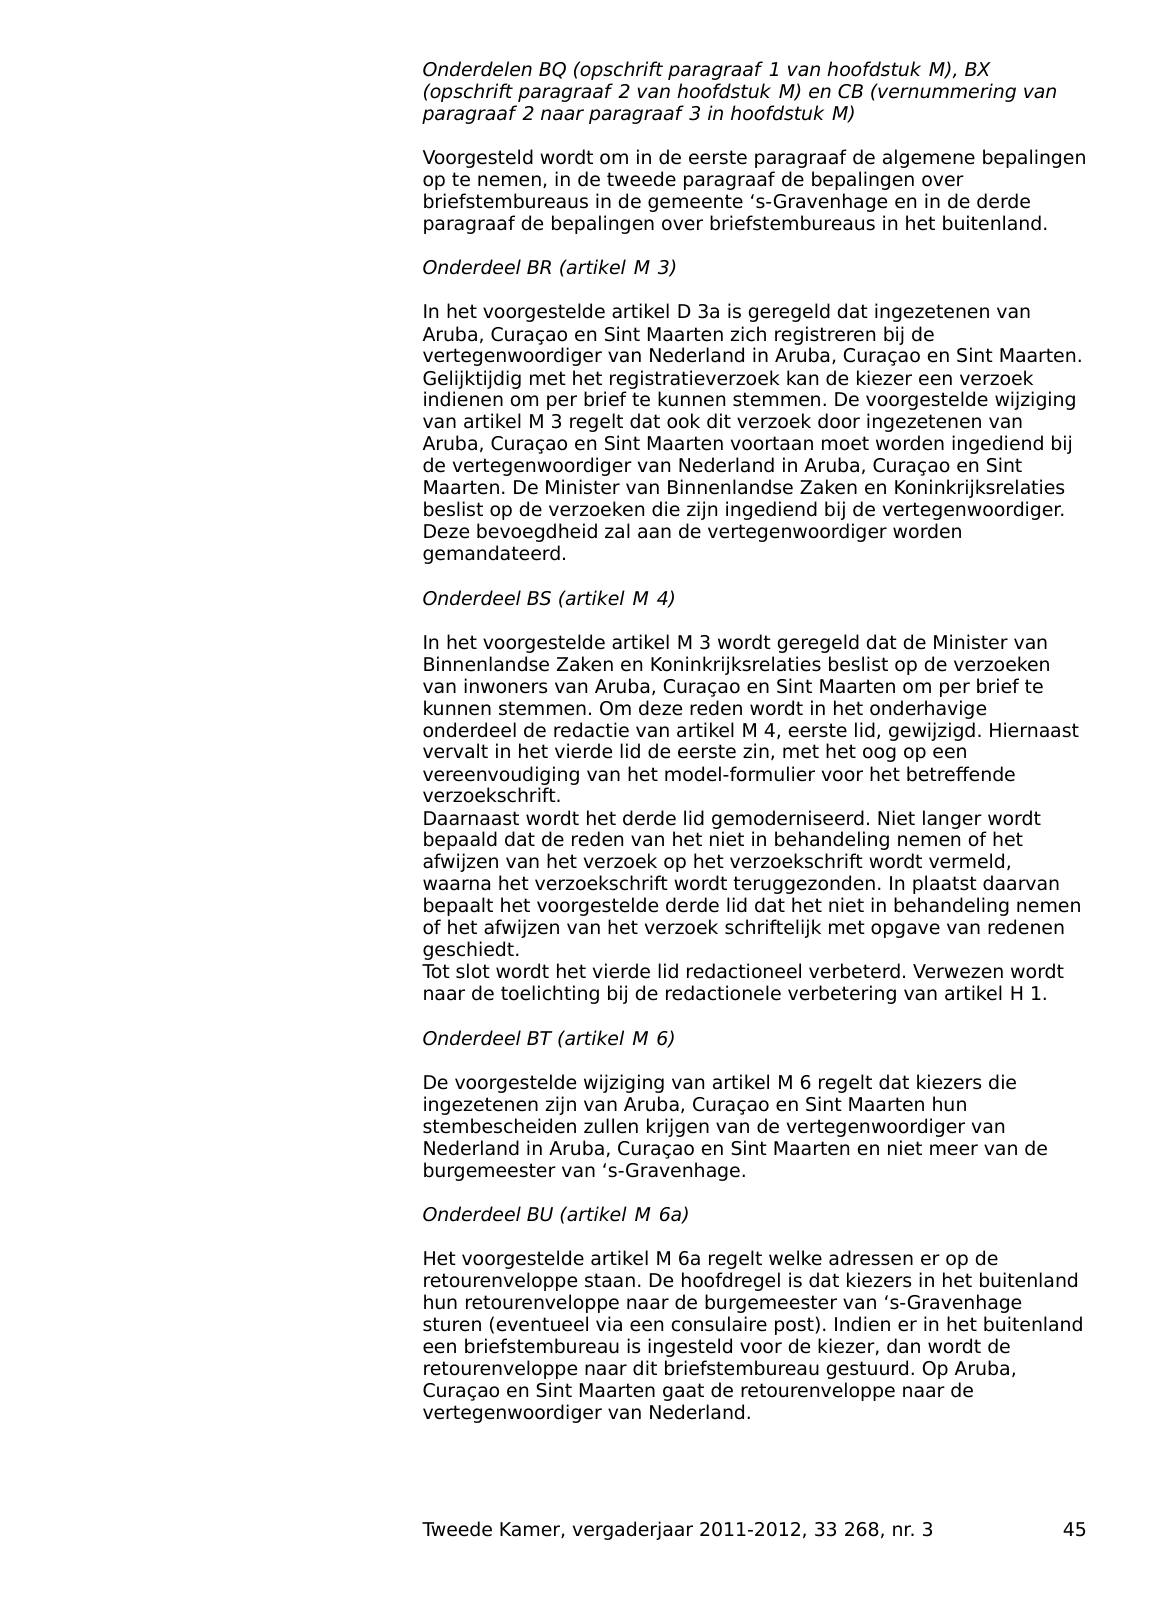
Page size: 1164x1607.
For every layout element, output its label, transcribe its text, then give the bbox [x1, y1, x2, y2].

text De voorgestelde wijziging van artikel M 6 regelt dat kiezers die ingezetenen zijn van Aruba, Curaçao en Sint Maarten hun stembescheiden zullen krijgen van de vertegenwoordiger van Nederland in Aruba, Curaçao en Sint Maarten en niet meer van de burgemeester van ‘s-Gravenhage. [422, 1072, 1087, 1181]
text In het voorgestelde artikel M 3 wordt geregeld dat de Minister van Binnenlandse Zaken en Koninkrijksrelaties beslist op de verzoeken van inwoners van Aruba, Curaçao en Sint Maarten om per brief te kunnen stemmen. Om deze reden wordt in het onderhavige onderdeel de redactie van artikel M 4, eerste lid, gewijzigd. Hiernaast vervalt in het vierde lid de eerste zin, met het oog op een vereenvoudiging van het model-formulier voor het betreffende verzoekschrift. [422, 632, 1087, 807]
text Daarnaast wordt het derde lid gemoderniseerd. Niet langer wordt bepaald dat de reden van het niet in behandeling nemen of het afwijzen van het verzoek op het verzoekschrift wordt vermeld, waarna het verzoekschrift wordt teruggezonden. In plaatst daarvan bepaalt het voorgestelde derde lid dat het niet in behandeling nemen of het afwijzen van het verzoek schriftelijk met opgave van redenen geschiedt. [422, 807, 1087, 961]
text Het voorgestelde artikel M 6a regelt welke adressen er op de retourenveloppe staan. De hoofdregel is dat kiezers in het buitenland hun retourenveloppe naar de burgemeester van ‘s-Gravenhage sturen (eventueel via een consulaire post). Indien er in het buitenland een briefstembureau is ingesteld voor de kiezer, dan wordt de retourenveloppe naar dit briefstembureau gestuurd. Op Aruba, Curaçao en Sint Maarten gaat de retourenveloppe naar de vertegenwoordiger van Nederland. [422, 1248, 1087, 1424]
subtitle Onderdeel BT (artikel M 6) [422, 1027, 1087, 1049]
subtitle Onderdelen BQ (opschrift paragraaf 1 van hoofdstuk M), BX (opschrift paragraaf 2 van hoofdstuk M) en CB (vernummering van paragraaf 2 naar paragraaf 3 in hoofdstuk M) [422, 59, 1087, 125]
text In het voorgestelde artikel D 3a is geregeld dat ingezetenen van Aruba, Curaçao en Sint Maarten zich registreren bij de vertegenwoordiger van Nederland in Aruba, Curaçao en Sint Maarten. Gelijktijdig met het registratieverzoek kan de kiezer een verzoek indienen om per brief te kunnen stemmen. De voorgestelde wijziging van artikel M 3 regelt dat ook dit verzoek door ingezetenen van Aruba, Curaçao en Sint Maarten voortaan moet worden ingediend bij de vertegenwoordiger van Nederland in Aruba, Curaçao en Sint Maarten. De Minister van Binnenlandse Zaken en Koninkrijksrelaties beslist op de verzoeken die zijn ingediend bij de vertegenwoordiger. Deze bevoegdheid zal aan de vertegenwoordiger worden gemandateerd. [422, 301, 1087, 565]
subtitle Onderdeel BS (artikel M 4) [422, 587, 1087, 609]
text Tot slot wordt het vierde lid redactioneel verbeterd. Verwezen wordt naar de toelichting bij de redactionele verbetering van artikel H 1. [422, 961, 1087, 1005]
text Voorgesteld wordt om in de eerste paragraaf de algemene bepalingen op te nemen, in de tweede paragraaf de bepalingen over briefstembureaus in de gemeente ‘s-Gravenhage en in de derde paragraaf de bepalingen over briefstembureaus in het buitenland. [422, 147, 1087, 235]
subtitle Onderdeel BU (artikel M 6a) [422, 1204, 1087, 1226]
subtitle Onderdeel BR (artikel M 3) [422, 257, 1087, 279]
